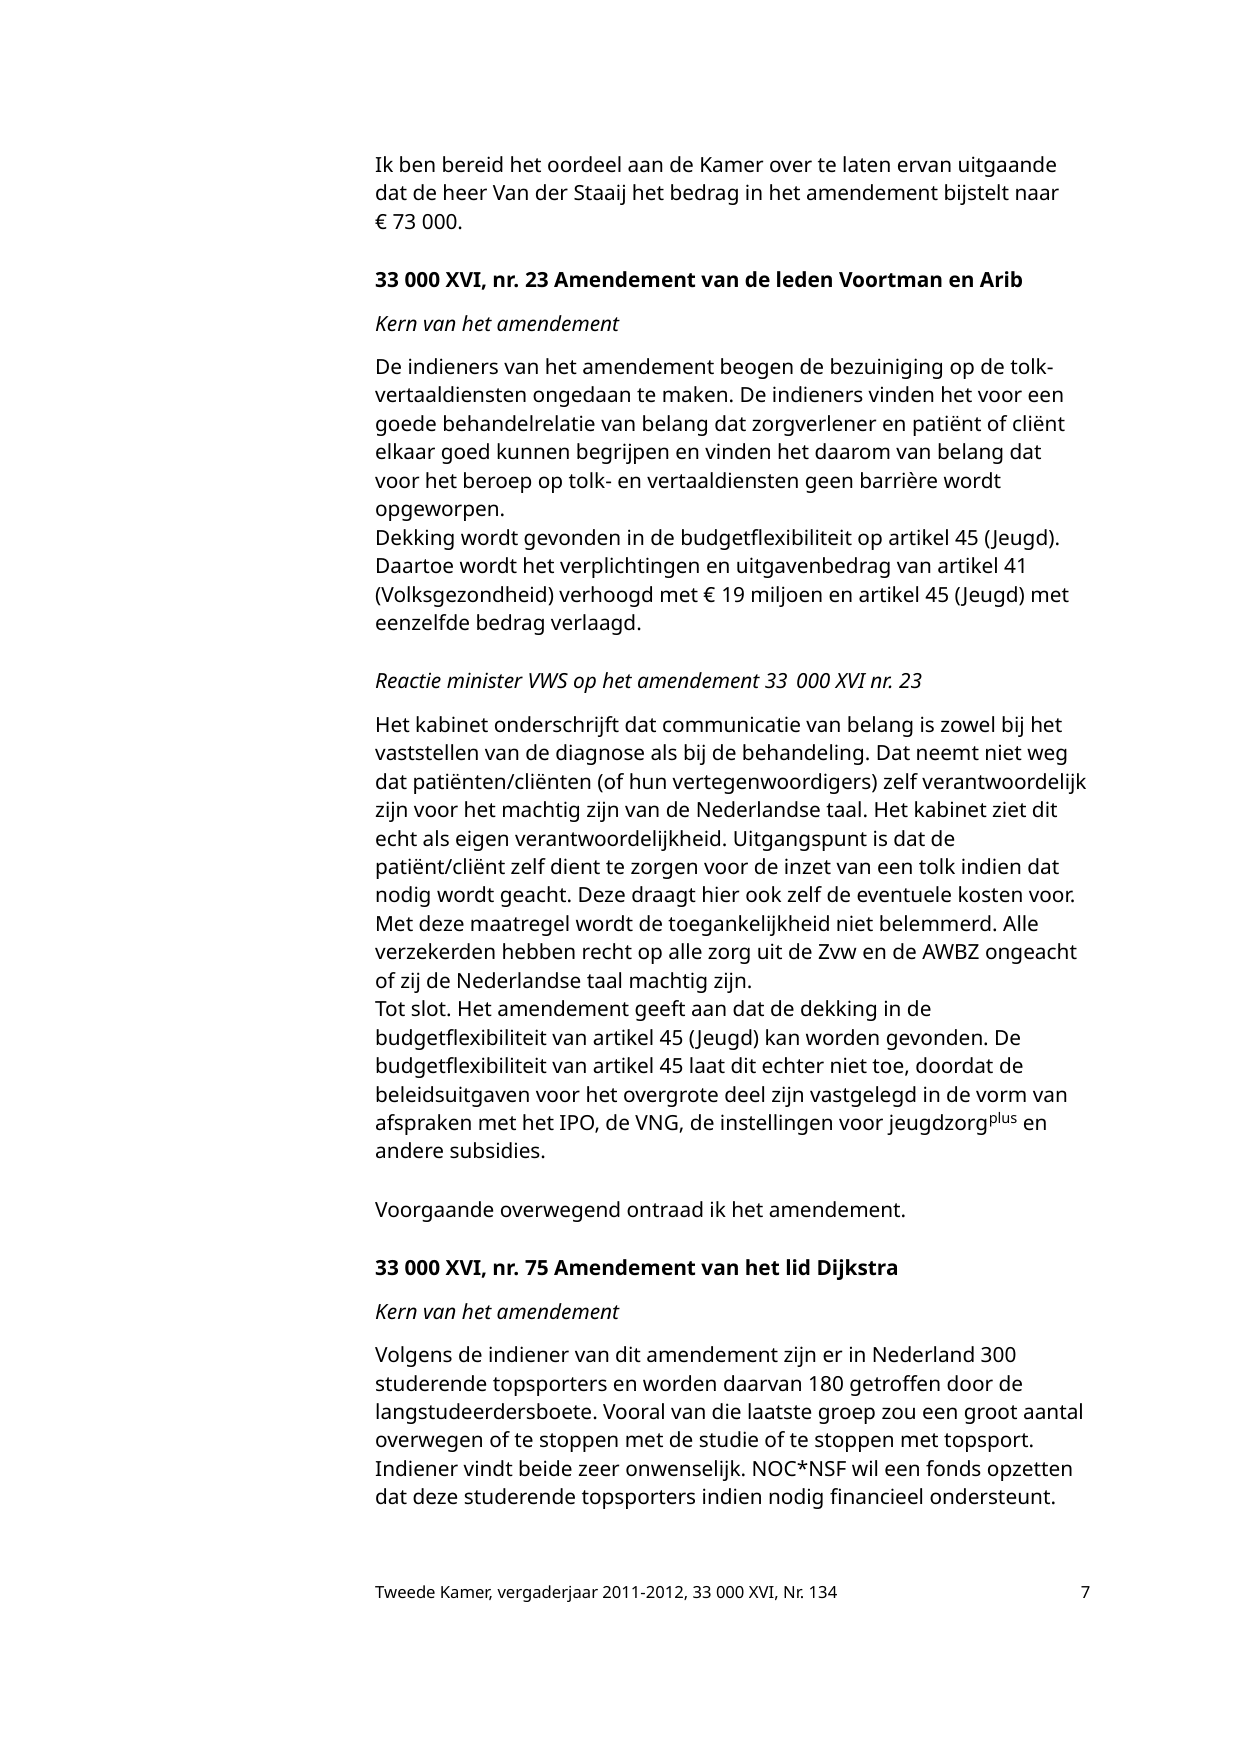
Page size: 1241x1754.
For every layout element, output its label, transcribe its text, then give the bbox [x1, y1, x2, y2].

text Kern van het amendement [375, 1297, 1090, 1325]
text Ik ben bereid het oordeel aan de Kamer over te laten ervan uitgaande dat de heer Van der Staaij het bedrag in het amendement bijstelt naar € 73 000. [375, 150, 1090, 235]
text Kern van het amendement [375, 309, 1090, 337]
text 33 000 XVI, nr. 75 Amendement van het lid Dijkstra [375, 1253, 1090, 1282]
text De indieners van het amendement beogen de bezuiniging op de tolk-vertaaldiensten ongedaan te maken. De indieners vinden het voor een goede behandelrelatie van belang dat zorgverlener en patiënt of cliënt elkaar goed kunnen begrijpen en vinden het daarom van belang dat voor het beroep op tolk- en vertaaldiensten geen barrière wordt opgeworpen. [375, 352, 1090, 523]
text Voorgaande overwegend ontraad ik het amendement. [375, 1195, 1090, 1223]
text Dekking wordt gevonden in de budgetflexibiliteit op artikel 45 (Jeugd). Daartoe wordt het verplichtingen en uitgavenbedrag van artikel 41 (Volksgezondheid) verhoogd met € 19 miljoen en artikel 45 (Jeugd) met eenzelfde bedrag verlaagd. [375, 523, 1090, 637]
text Tot slot. Het amendement geeft aan dat de dekking in de budgetflexibiliteit van artikel 45 (Jeugd) kan worden gevonden. De budgetflexibiliteit van artikel 45 laat dit echter niet toe, doordat de beleidsuitgaven voor het overgrote deel zijn vastgelegd in de vorm van afspraken met het IPO, de VNG, de instellingen voor jeugdzorgplus en andere subsidies. [375, 994, 1090, 1165]
text Volgens de indiener van dit amendement zijn er in Nederland 300 studerende topsporters en worden daarvan 180 getroffen door de langstudeerdersboete. Vooral van die laatste groep zou een groot aantal overwegen of te stoppen met de studie of te stoppen met topsport. Indiener vindt beide zeer onwenselijk. NOC*NSF wil een fonds opzetten dat deze studerende topsporters indien nodig financieel ondersteunt. [375, 1340, 1090, 1511]
text Het kabinet onderschrijft dat communicatie van belang is zowel bij het vaststellen van de diagnose als bij de behandeling. Dat neemt niet weg dat patiënten/cliënten (of hun vertegenwoordigers) zelf verantwoordelijk zijn voor het machtig zijn van de Nederlandse taal. Het kabinet ziet dit echt als eigen verantwoordelijkheid. Uitgangspunt is dat de patiënt/cliënt zelf dient te zorgen voor de inzet van een tolk indien dat nodig wordt geacht. Deze draagt hier ook zelf de eventuele kosten voor. Met deze maatregel wordt de toegankelijkheid niet belemmerd. Alle verzekerden hebben recht op alle zorg uit de Zvw en de AWBZ ongeacht of zij de Nederlandse taal machtig zijn. [375, 710, 1090, 994]
text 33 000 XVI, nr. 23 Amendement van de leden Voortman en Arib [375, 265, 1090, 294]
text Reactie minister VWS op het amendement 33 000 XVI nr. 23 [375, 667, 1090, 695]
